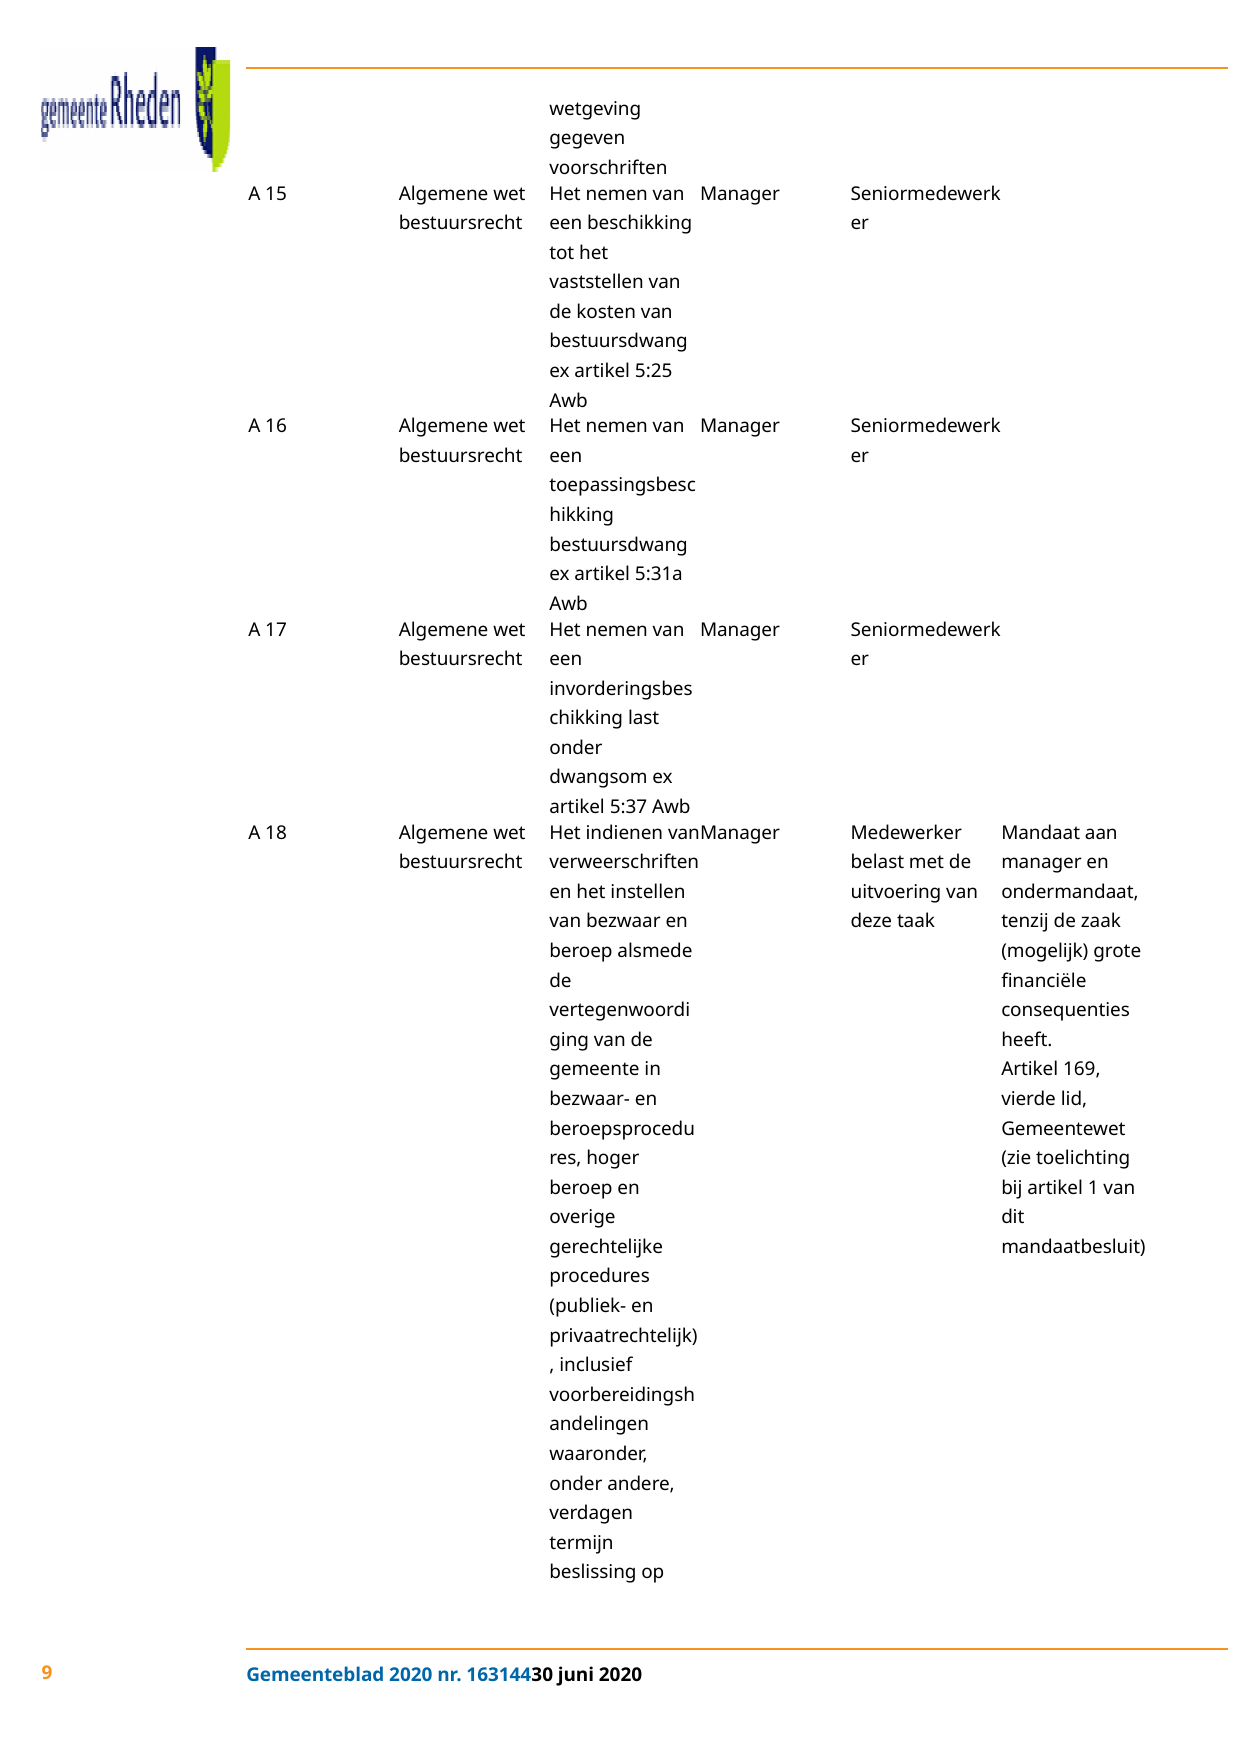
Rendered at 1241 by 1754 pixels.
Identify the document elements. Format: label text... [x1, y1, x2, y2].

table_cell Seniormedewerker [850, 616, 1001, 819]
table_cell A 16 [248, 413, 398, 616]
table_cell Manager [700, 616, 850, 819]
table_cell [1001, 180, 1152, 412]
table_cell A 17 [248, 616, 398, 819]
table_cell Manager [700, 819, 850, 1584]
table_cell [850, 95, 1001, 180]
table_cell Algemene wet bestuursrecht [399, 616, 549, 819]
table_cell [1001, 95, 1152, 180]
table_cell A 15 [248, 180, 398, 412]
table_cell [700, 95, 850, 180]
table_cell Medewerker belast met de uitvoering van deze taak [850, 819, 1001, 1584]
table_cell Manager [700, 180, 850, 412]
table_cell [1001, 413, 1152, 616]
picture [41, 47, 231, 172]
table_cell Mandaat aan manager en ondermandaat, tenzij de zaak (mogelijk) grote financiële consequenties heeft. Artikel 169, vierde lid, Gemeentewet (zie toelichting bij artikel 1 van dit mandaatbesluit) [1001, 819, 1152, 1584]
table_cell Het nemen van een beschikking tot het vaststellen van de kosten van bestuursdwang ex artikel 5:25 Awb [549, 180, 700, 412]
table_cell Het indienen van verweerschriften en het instellen van bezwaar en beroep alsmede de vertegenwoordiging van de gemeente in bezwaar- en beroepsprocedures, hoger beroep en overige gerechtelijke procedures (publiek- en privaatrechtelijk), inclusief voorbereidingshandelingen waaronder, onder andere, verdagen termijn beslissing op [549, 819, 700, 1584]
table_cell Seniormedewerker [850, 180, 1001, 412]
table_cell Algemene wet bestuursrecht [399, 413, 549, 616]
table_cell [1001, 616, 1152, 819]
table_cell A 18 [248, 819, 398, 1584]
table_cell Het nemen van een toepassingsbeschikking bestuursdwang ex artikel 5:31a Awb [549, 413, 700, 616]
table_cell [248, 95, 398, 180]
table_cell Algemene wet bestuursrecht [399, 819, 549, 1584]
table_cell wetgeving gegeven voorschriften [549, 95, 700, 180]
table_cell Seniormedewerker [850, 413, 1001, 616]
table_cell [399, 95, 549, 180]
table_cell Algemene wet bestuursrecht [399, 180, 549, 412]
table_cell Manager [700, 413, 850, 616]
table_cell Het nemen van een invorderingsbeschikking last onder dwangsom ex artikel 5:37 Awb [549, 616, 700, 819]
